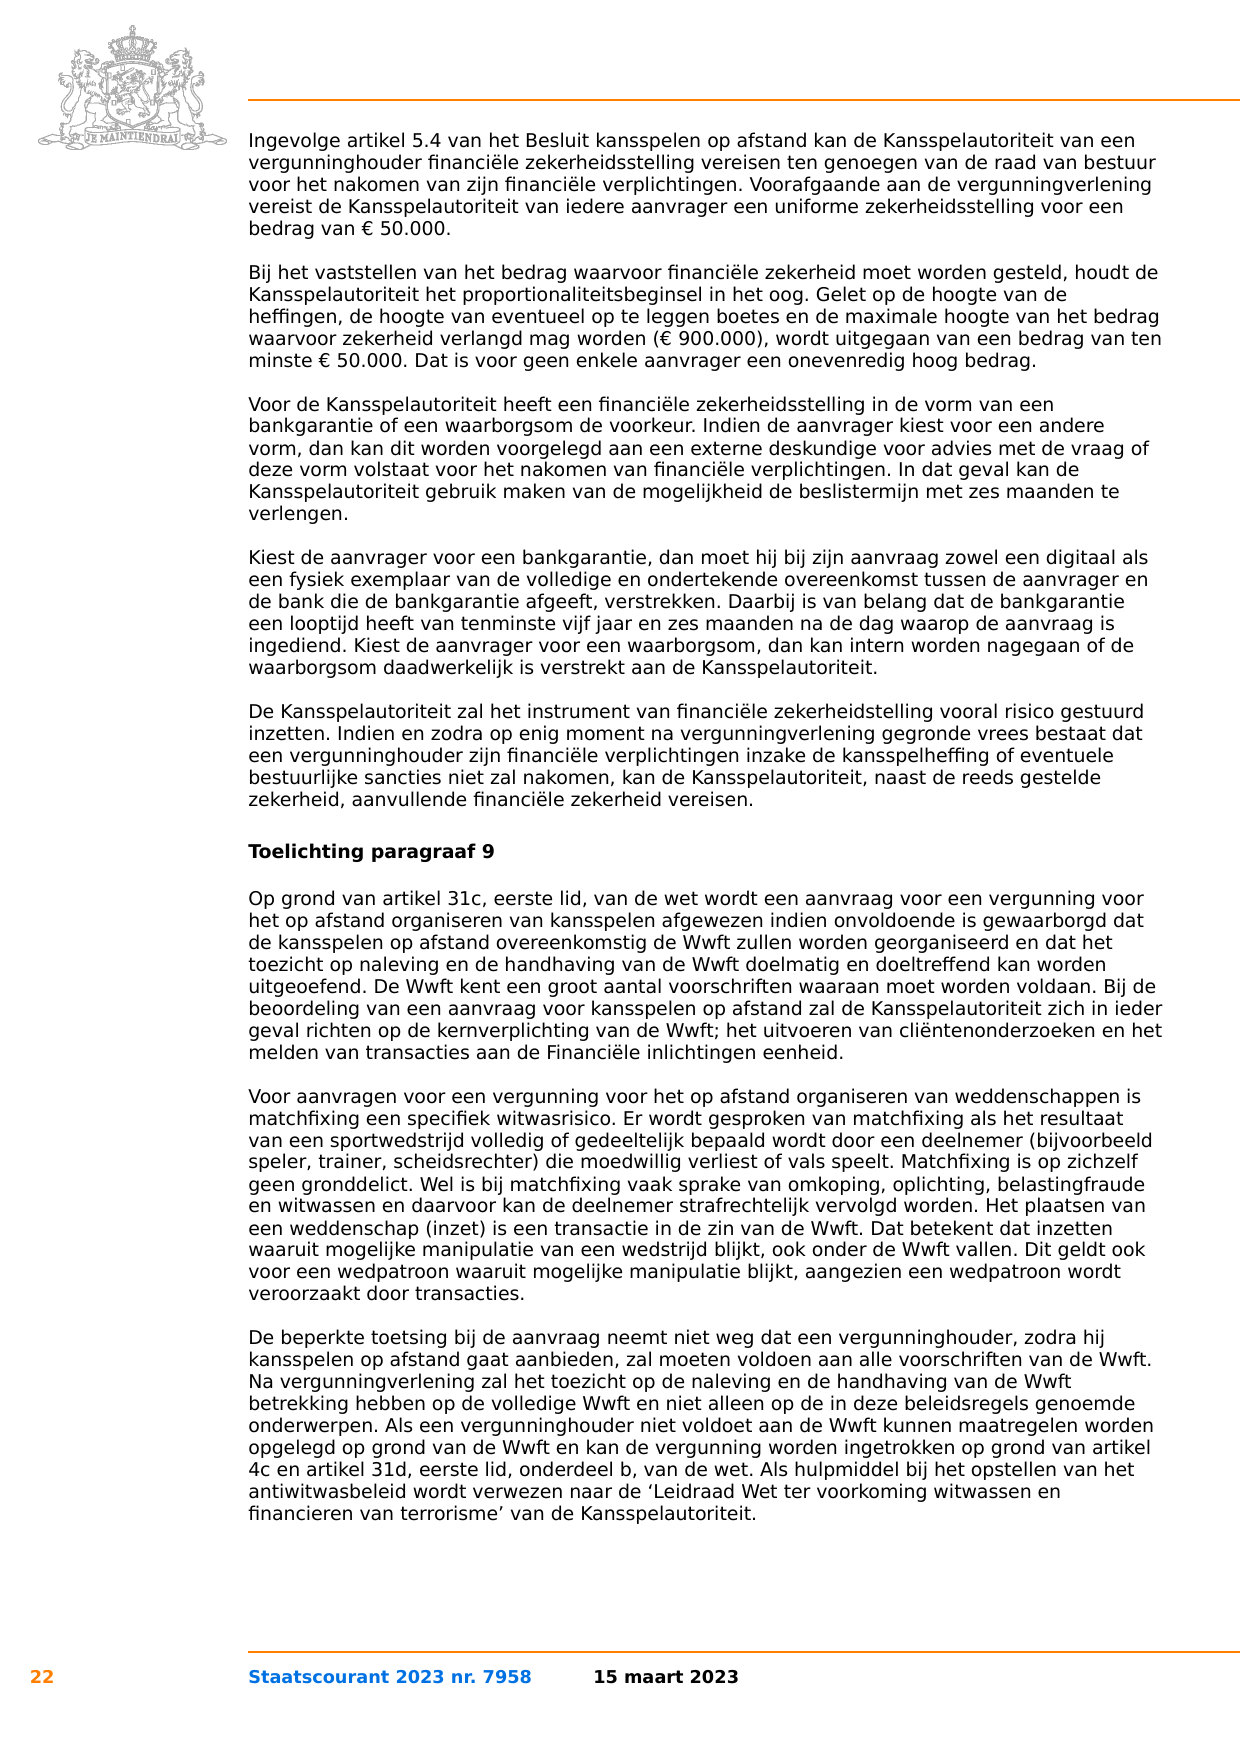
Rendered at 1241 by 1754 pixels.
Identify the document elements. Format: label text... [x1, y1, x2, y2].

text De beperkte toetsing bij de aanvraag neemt niet weg dat een vergunninghouder, zodra hij kansspelen op afstand gaat aanbieden, zal moeten voldoen aan alle voorschriften van de Wwft. Na vergunningverlening zal het toezicht op de naleving en de handhaving van de Wwft betrekking hebben op de volledige Wwft en niet alleen op de in deze beleidsregels genoemde onderwerpen. Als een vergunninghouder niet voldoet aan de Wwft kunnen maatregelen worden opgelegd op grond van de Wwft en kan de vergunning worden ingetrokken op grond van artikel 4c en artikel 31d, eerste lid, onderdeel b, van de wet. Als hulpmiddel bij het opstellen van het antiwitwasbeleid wordt verwezen naar de ‘Leidraad Wet ter voorkoming witwassen en financieren van terrorisme’ van de Kansspelautoriteit. [248, 1327, 1163, 1525]
text Ingevolge artikel 5.4 van het Besluit kansspelen op afstand kan de Kansspelautoriteit van een vergunninghouder financiële zekerheidsstelling vereisen ten genoegen van de raad van bestuur voor het nakomen van zijn financiële verplichtingen. Voorafgaande aan de vergunningverlening vereist de Kansspelautoriteit van iedere aanvrager een uniforme zekerheidsstelling voor een bedrag van € 50.000. [248, 130, 1163, 240]
text De Kansspelautoriteit zal het instrument van financiële zekerheidstelling vooral risico gestuurd inzetten. Indien en zodra op enig moment na vergunningverlening gegronde vrees bestaat dat een vergunninghouder zijn financiële verplichtingen inzake de kansspelheffing of eventuele bestuurlijke sancties niet zal nakomen, kan de Kansspelautoriteit, naast de reeds gestelde zekerheid, aanvullende financiële zekerheid vereisen. [248, 701, 1163, 811]
text Kiest de aanvrager voor een bankgarantie, dan moet hij bij zijn aanvraag zowel een digitaal als een fysiek exemplaar van de volledige en ondertekende overeenkomst tussen de aanvrager en de bank die de bankgarantie afgeeft, verstrekken. Daarbij is van belang dat de bankgarantie een looptijd heeft van tenminste vijf jaar en zes maanden na de dag waarop de aanvraag is ingediend. Kiest de aanvrager voor een waarborgsom, dan kan intern worden nagegaan of de waarborgsom daadwerkelijk is verstrekt aan de Kansspelautoriteit. [248, 547, 1163, 679]
text Voor de Kansspelautoriteit heeft een financiële zekerheidsstelling in de vorm van een bankgarantie of een waarborgsom de voorkeur. Indien de aanvrager kiest voor een andere vorm, dan kan dit worden voorgelegd aan een externe deskundige voor advies met de vraag of deze vorm volstaat voor het nakomen van financiële verplichtingen. In dat geval kan de Kansspelautoriteit gebruik maken van de mogelijkheid de beslistermijn met zes maanden te verlengen. [248, 393, 1163, 525]
picture [38, 25, 227, 150]
text Op grond van artikel 31c, eerste lid, van de wet wordt een aanvraag voor een vergunning voor het op afstand organiseren van kansspelen afgewezen indien onvoldoende is gewaarborgd dat de kansspelen op afstand overeenkomstig de Wwft zullen worden georganiseerd en dat het toezicht op naleving en de handhaving van de Wwft doelmatig en doeltreffend kan worden uitgeoefend. De Wwft kent een groot aantal voorschriften waaraan moet worden voldaan. Bij de beoordeling van een aanvraag voor kansspelen op afstand zal de Kansspelautoriteit zich in ieder geval richten op de kernverplichting van de Wwft; het uitvoeren van cliëntenonderzoeken en het melden van transacties aan de Financiële inlichtingen eenheid. [248, 888, 1163, 1064]
text Bij het vaststellen van het bedrag waarvoor financiële zekerheid moet worden gesteld, houdt de Kansspelautoriteit het proportionaliteitsbeginsel in het oog. Gelet op de hoogte van de heffingen, de hoogte van eventueel op te leggen boetes en de maximale hoogte van het bedrag waarvoor zekerheid verlangd mag worden (€ 900.000), wordt uitgegaan van een bedrag van ten minste € 50.000. Dat is voor geen enkele aanvrager een onevenredig hoog bedrag. [248, 262, 1163, 372]
subtitle Toelichting paragraaf 9 [248, 841, 1163, 863]
text Voor aanvragen voor een vergunning voor het op afstand organiseren van weddenschappen is matchfixing een specifiek witwasrisico. Er wordt gesproken van matchfixing als het resultaat van een sportwedstrijd volledig of gedeeltelijk bepaald wordt door een deelnemer (bijvoorbeeld speler, trainer, scheidsrechter) die moedwillig verliest of vals speelt. Matchfixing is op zichzelf geen gronddelict. Wel is bij matchfixing vaak sprake van omkoping, oplichting, belastingfraude en witwassen en daarvoor kan de deelnemer strafrechtelijk vervolgd worden. Het plaatsen van een weddenschap (inzet) is een transactie in de zin van de Wwft. Dat betekent dat inzetten waaruit mogelijke manipulatie van een wedstrijd blijkt, ook onder de Wwft vallen. Dit geldt ook voor een wedpatroon waaruit mogelijke manipulatie blijkt, aangezien een wedpatroon wordt veroorzaakt door transacties. [248, 1086, 1163, 1305]
